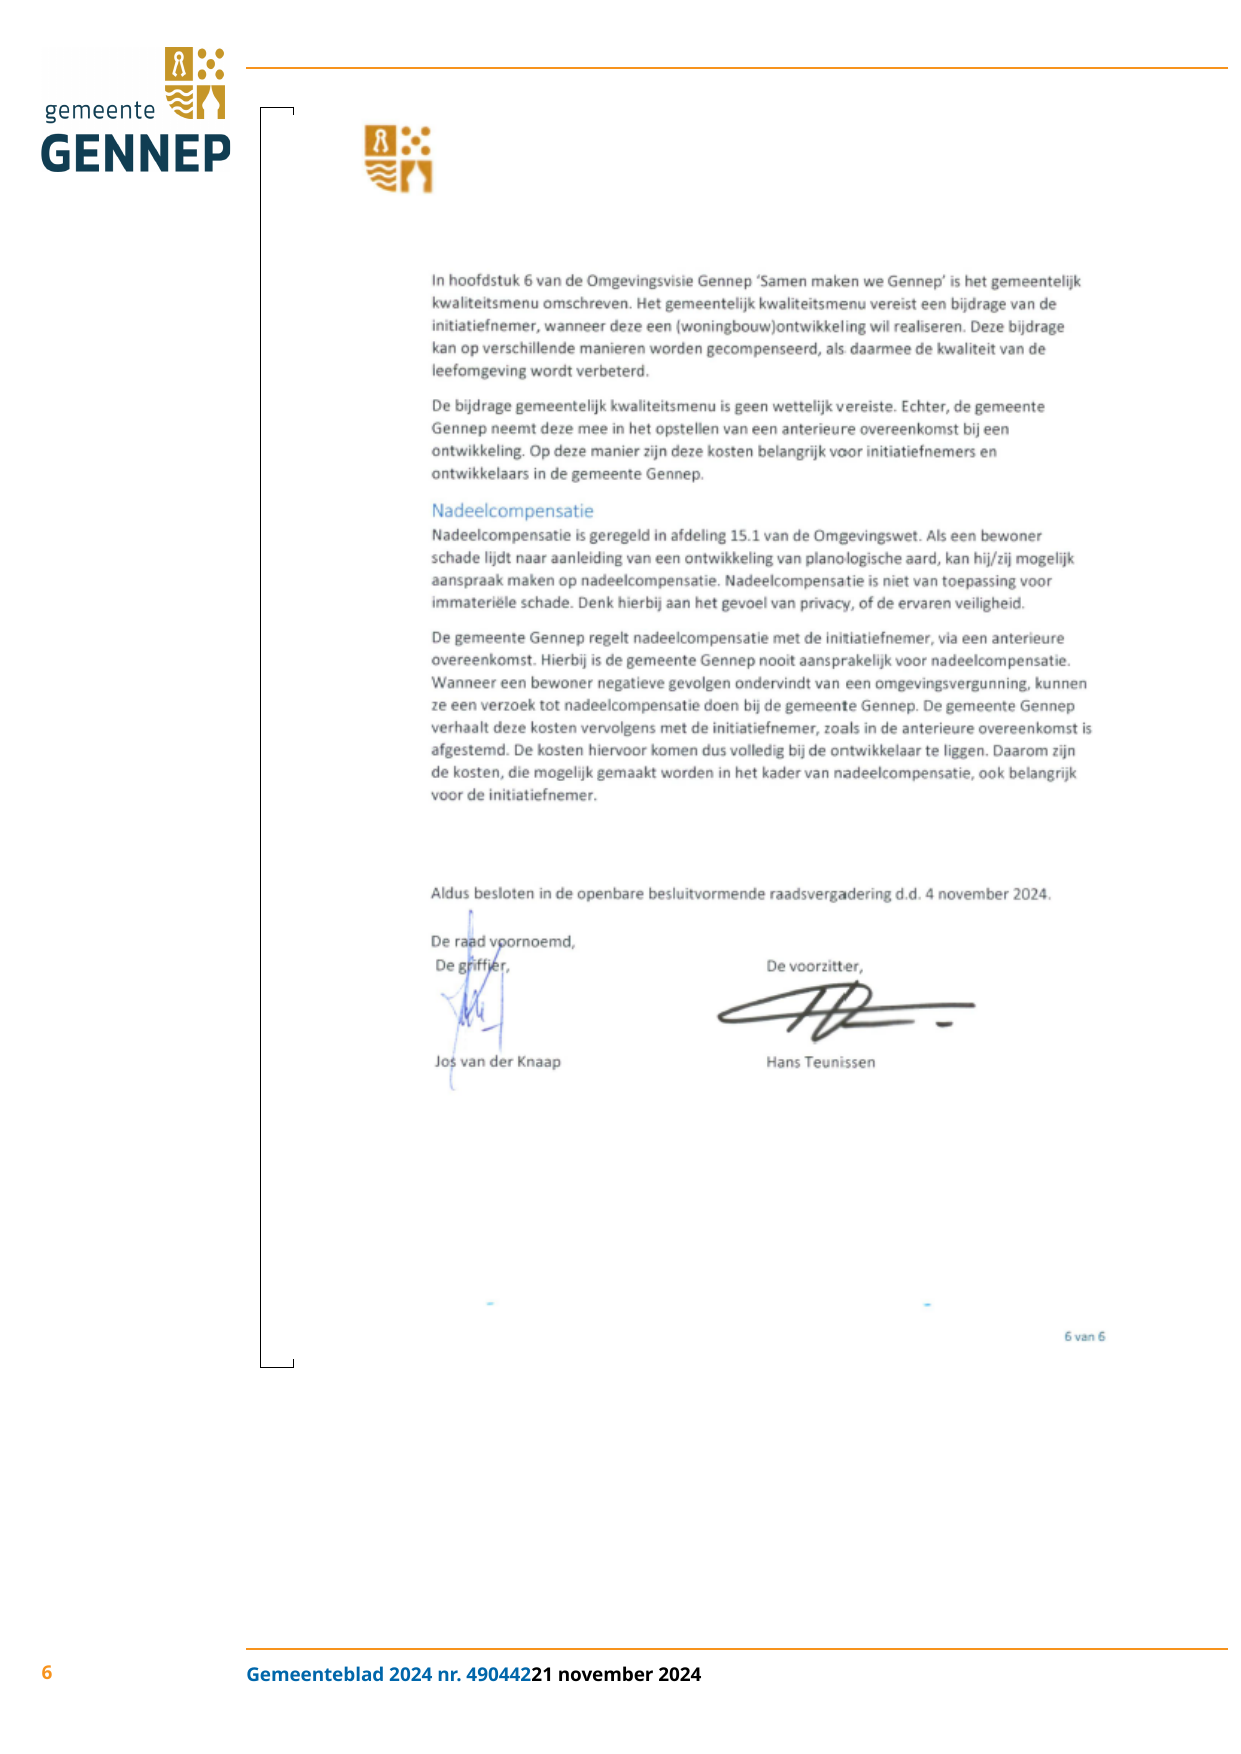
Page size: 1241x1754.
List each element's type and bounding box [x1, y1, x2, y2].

picture [268, 115, 1173, 1359]
picture [41, 47, 231, 172]
